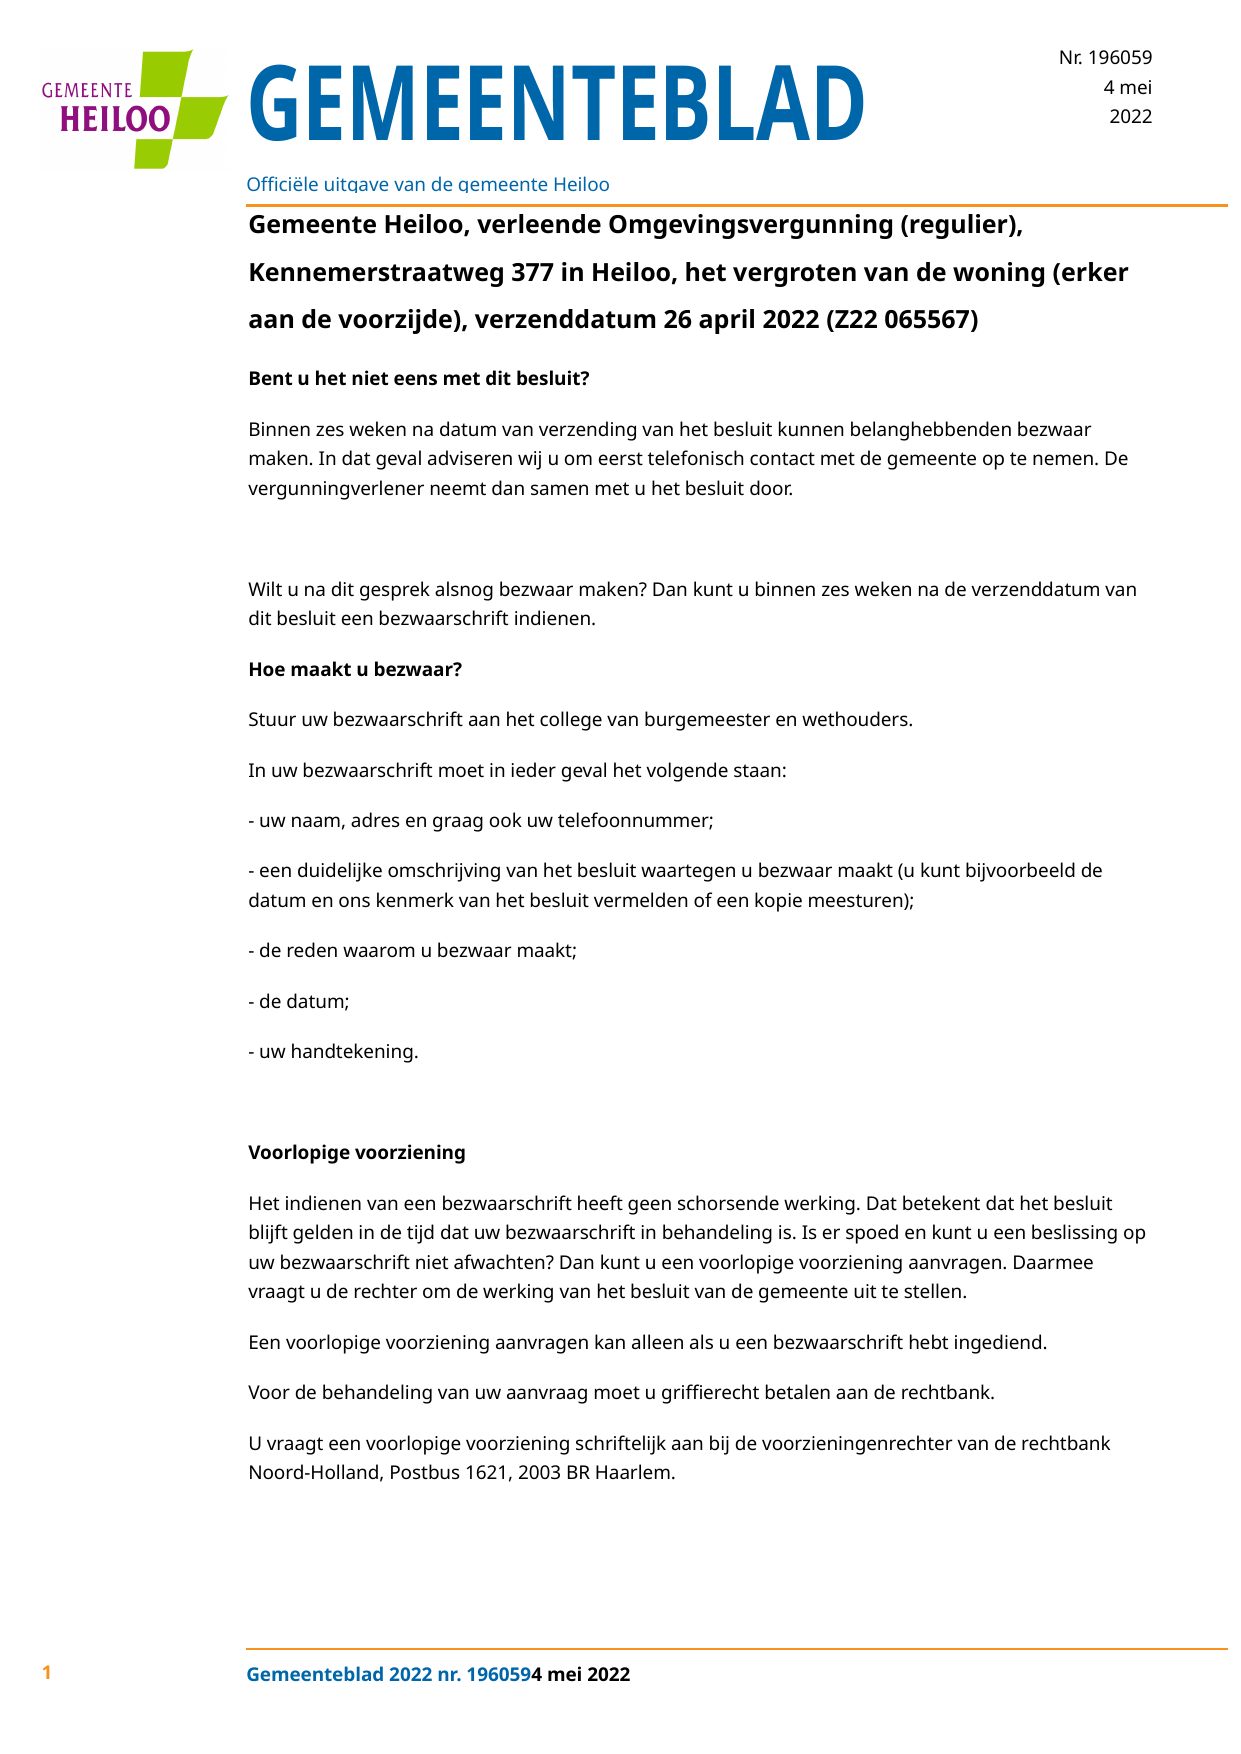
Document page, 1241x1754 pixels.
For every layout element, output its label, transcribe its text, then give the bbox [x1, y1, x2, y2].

text Voorlopige voorziening [248, 1139, 1152, 1165]
text Bent u het niet eens met dit besluit? [248, 366, 1152, 391]
text Hoe maakt u bezwaar? [248, 656, 1152, 682]
text Wilt u na dit gesprek alsnog bezwaar maken? Dan kunt u binnen zes weken na de verzenddatum van dit besluit een bezwaarschrift indienen. [248, 576, 1152, 631]
text Het indienen van een bezwaarschrift heeft geen schorsende werking. Dat betekent dat het besluit blijft gelden in de tijd dat uw bezwaarschrift in behandeling is. Is er spoed en kunt u een beslissing op uw bezwaarschrift niet afwachten? Dan kunt u een voorlopige voorziening aanvragen. Daarmee vraagt u de rechter om de werking van het besluit van de gemeente uit te stellen. [248, 1190, 1152, 1304]
text - uw handtekening. [248, 1038, 1152, 1064]
picture [41, 47, 231, 172]
text - uw naam, adres en graag ook uw telefoonnummer; [248, 807, 1152, 833]
text Voor de behandeling van uw aanvraag moet u griffierecht betalen aan de rechtbank. [248, 1379, 1152, 1405]
text - een duidelijke omschrijving van het besluit waartegen u bezwaar maakt (u kunt bijvoorbeeld de datum en ons kenmerk van het besluit vermelden of een kopie meesturen); [248, 858, 1152, 913]
text Binnen zes weken na datum van verzending van het besluit kunnen belanghebbenden bezwaar maken. In dat geval adviseren wij u om eerst telefonisch contact met de gemeente op te nemen. De vergunningverlener neemt dan samen met u het besluit door. [248, 416, 1152, 501]
text - de reden waarom u bezwaar maakt; [248, 938, 1152, 963]
text Een voorlopige voorziening aanvragen kan alleen als u een bezwaarschrift hebt ingediend. [248, 1329, 1152, 1354]
text In uw bezwaarschrift moet in ieder geval het volgende staan: [248, 757, 1152, 782]
text - de datum; [248, 988, 1152, 1014]
text Stuur uw bezwaarschrift aan het college van burgemeester en wethouders. [248, 706, 1152, 732]
text U vraagt een voorlopige voorziening schriftelijk aan bij de voorzieningenrechter van de rechtbank Noord-Holland, Postbus 1621, 2003 BR Haarlem. [248, 1430, 1152, 1485]
text Gemeente Heiloo, verleende Omgevingsvergunning (regulier), Kennemerstraatweg 377 in Heiloo, het vergroten van de woning (erker aan de voorzijde), verzenddatum 26 april 2022 (Z22 065567) [248, 207, 1152, 336]
